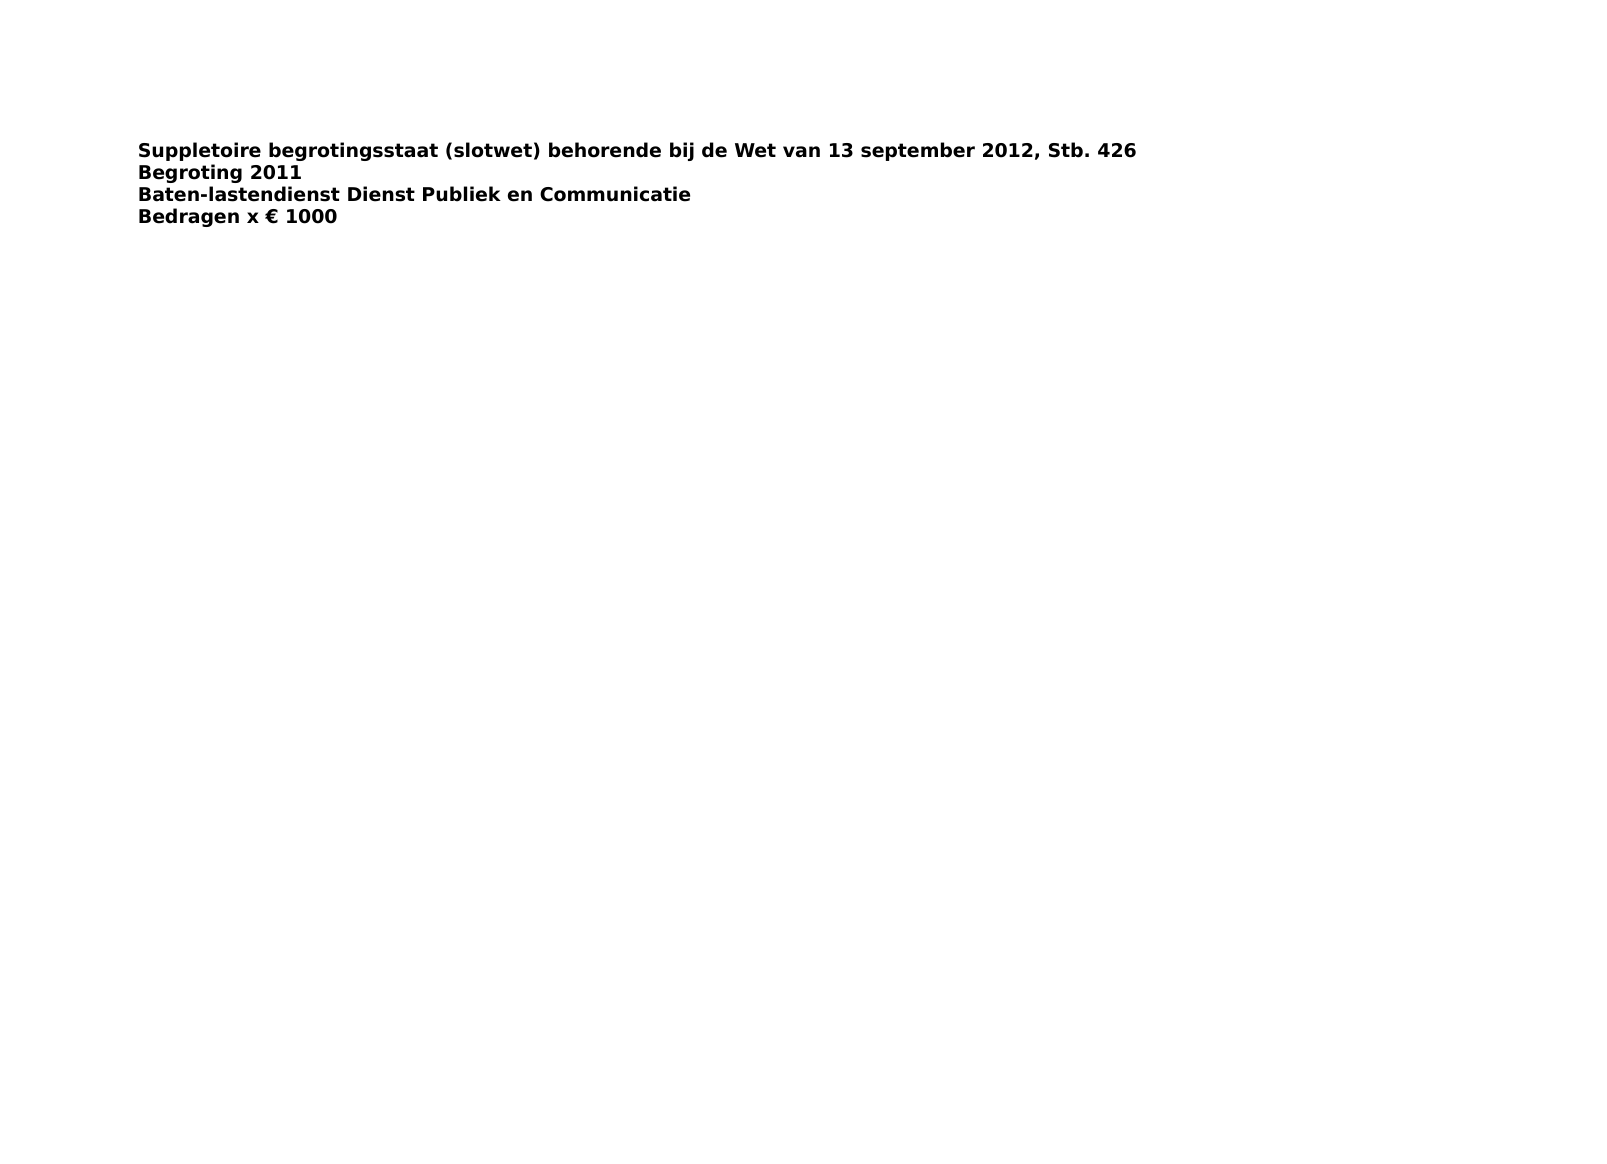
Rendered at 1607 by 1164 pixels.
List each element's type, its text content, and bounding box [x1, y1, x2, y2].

text Begroting 2011 [118, 162, 1488, 184]
text Baten-lastendienst Dienst Publiek en Communicatie [118, 184, 1488, 206]
text Suppletoire begrotingsstaat (slotwet) behorende bij de Wet van 13 september 2012, Stb. 426 [118, 140, 1488, 162]
text Bedragen x € 1000 [118, 206, 1488, 228]
